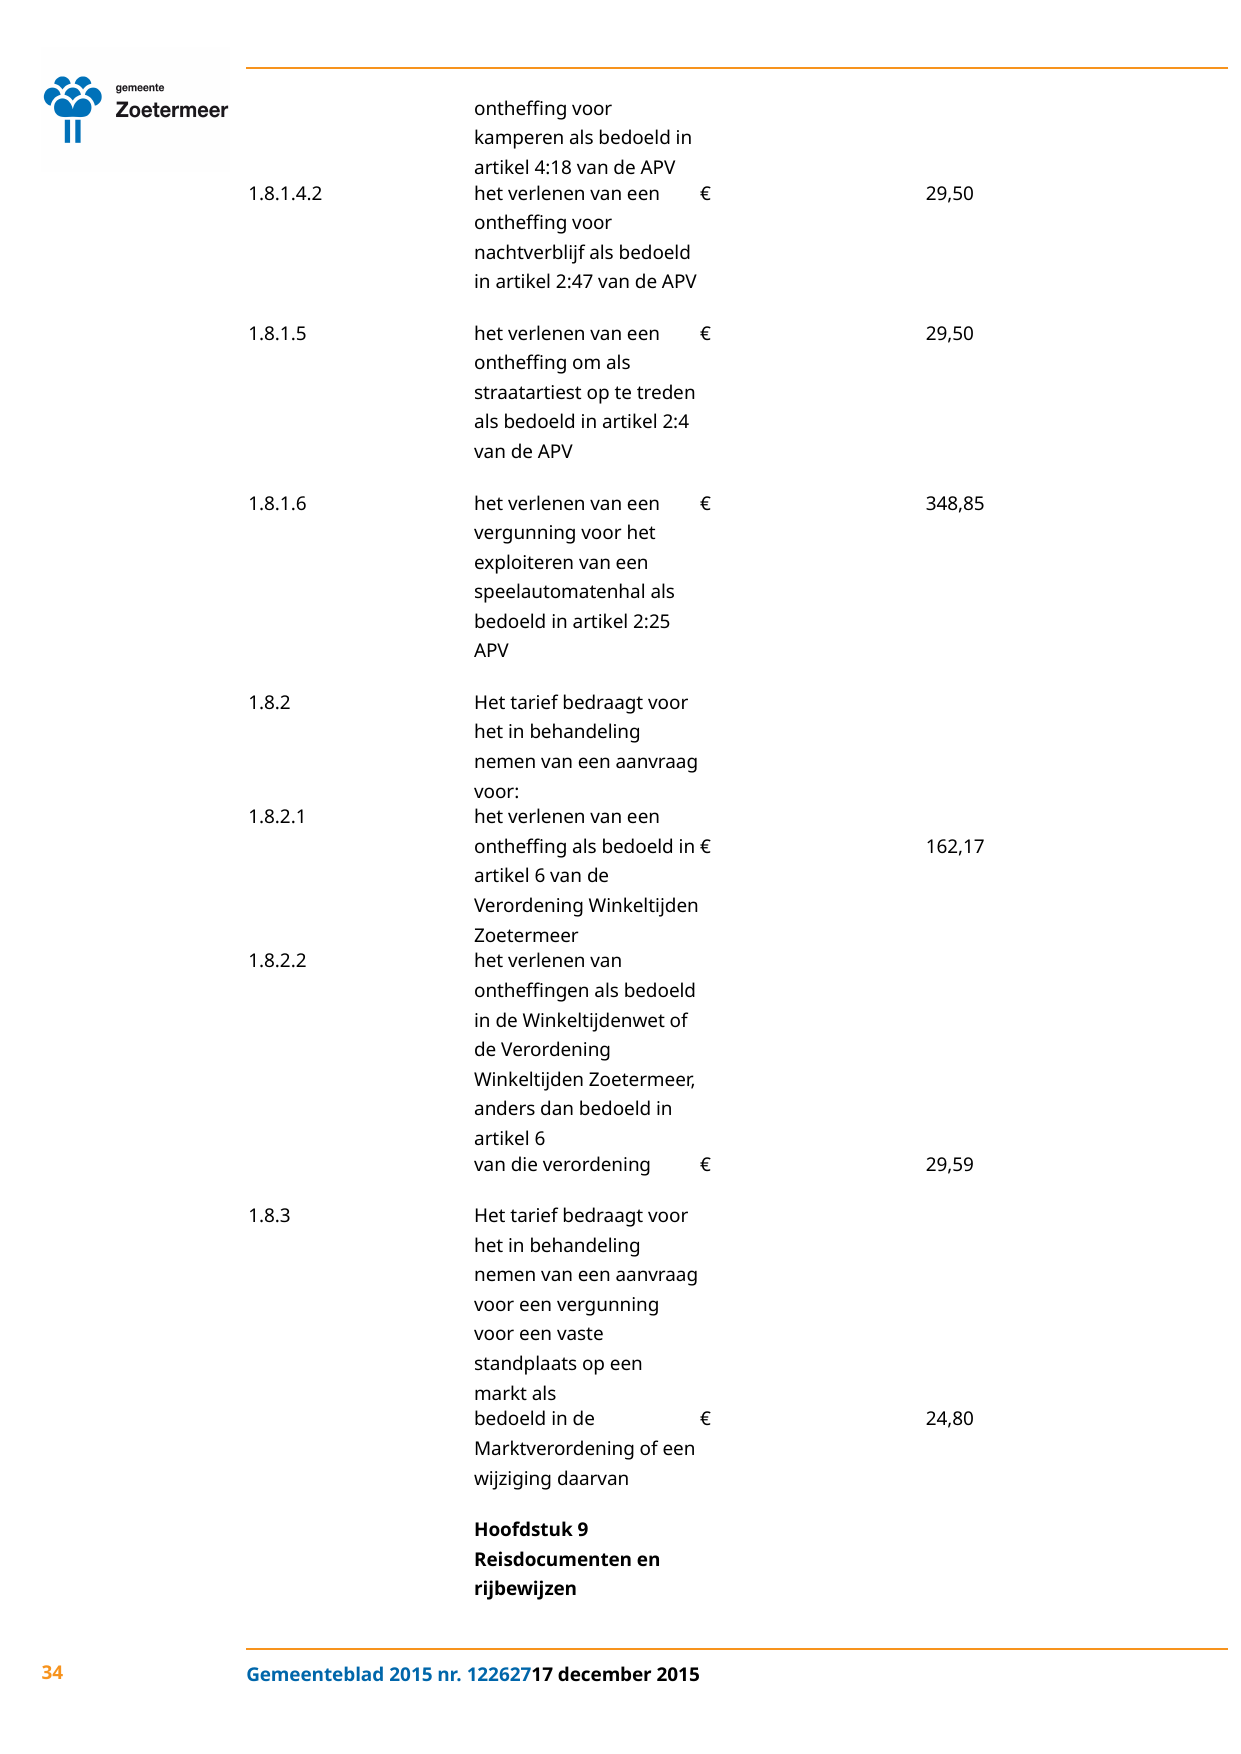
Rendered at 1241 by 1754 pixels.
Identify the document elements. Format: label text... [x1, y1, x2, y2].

table_cell € [700, 180, 926, 294]
table_cell [926, 1490, 1152, 1516]
table_cell [926, 948, 1152, 1151]
table_cell het verlenen van een ontheffing voor nachtverblijf als bedoeld in artikel 2:47 van de APV [474, 180, 700, 294]
table_cell [248, 294, 474, 320]
table_cell 24,80 [926, 1406, 1152, 1490]
table_cell [474, 663, 700, 689]
table_cell [926, 294, 1152, 320]
table_cell [700, 663, 926, 689]
table_cell [926, 1516, 1152, 1601]
table_cell [474, 464, 700, 490]
table_cell [248, 1516, 474, 1601]
table_cell Het tarief bedraagt voor het in behandeling nemen van een aanvraag voor een vergunning voor een vaste standplaats op een markt als [474, 1202, 700, 1406]
table_cell [700, 294, 926, 320]
table_cell [700, 1177, 926, 1202]
table_cell € [700, 804, 926, 948]
table_cell 29,59 [926, 1151, 1152, 1177]
table_cell [474, 1177, 700, 1202]
table_cell [474, 1490, 700, 1516]
table_cell 1.8.2 [248, 689, 474, 803]
table_cell [926, 464, 1152, 490]
picture [41, 47, 231, 172]
table_cell van die verordening [474, 1151, 700, 1177]
table_cell [248, 663, 474, 689]
table_cell € [700, 490, 926, 663]
table_cell [700, 1516, 926, 1601]
table_cell [926, 689, 1152, 803]
table_cell [248, 95, 474, 180]
table_cell [926, 663, 1152, 689]
table_cell Het tarief bedraagt voor het in behandeling nemen van een aanvraag voor: [474, 689, 700, 803]
table_cell [700, 948, 926, 1151]
table_cell ontheffing voor kamperen als bedoeld in artikel 4:18 van de APV [474, 95, 700, 180]
table_cell 162,17 [926, 804, 1152, 948]
table_cell [248, 1151, 474, 1177]
table_cell [926, 95, 1152, 180]
table_cell [248, 1177, 474, 1202]
table_cell 1.8.3 [248, 1202, 474, 1406]
table_cell 1.8.2.1 [248, 804, 474, 948]
table_cell [474, 294, 700, 320]
table_cell het verlenen van een vergunning voor het exploiteren van een speelautomatenhal als bedoeld in artikel 2:25 APV [474, 490, 700, 663]
table_cell 1.8.1.6 [248, 490, 474, 663]
table_cell € [700, 320, 926, 464]
table_cell 1.8.1.4.2 [248, 180, 474, 294]
table_cell 348,85 [926, 490, 1152, 663]
table_cell 1.8.2.2 [248, 948, 474, 1151]
table_cell € [700, 1151, 926, 1177]
table_cell [700, 689, 926, 803]
table_cell bedoeld in de Marktverordening of een wijziging daarvan [474, 1406, 700, 1490]
table_cell [700, 1490, 926, 1516]
table_cell [700, 95, 926, 180]
table_cell [248, 1490, 474, 1516]
table_cell 29,50 [926, 180, 1152, 294]
table_cell [700, 464, 926, 490]
table_cell [248, 1406, 474, 1490]
table_cell 1.8.1.5 [248, 320, 474, 464]
table_cell het verlenen van een ontheffing als bedoeld in artikel 6 van de Verordening Winkeltijden Zoetermeer [474, 804, 700, 948]
table_cell [926, 1202, 1152, 1406]
table_cell [926, 1177, 1152, 1202]
table_cell [248, 464, 474, 490]
table_cell € [700, 1406, 926, 1490]
table_cell 29,50 [926, 320, 1152, 464]
table_cell het verlenen van ontheffingen als bedoeld in de Winkeltijdenwet of de Verordening Winkeltijden Zoetermeer, anders dan bedoeld in artikel 6 [474, 948, 700, 1151]
table_cell [700, 1202, 926, 1406]
table_cell Hoofdstuk 9 Reisdocumenten en rijbewijzen [474, 1516, 700, 1601]
table_cell het verlenen van een ontheffing om als straatartiest op te treden als bedoeld in artikel 2:4 van de APV [474, 320, 700, 464]
